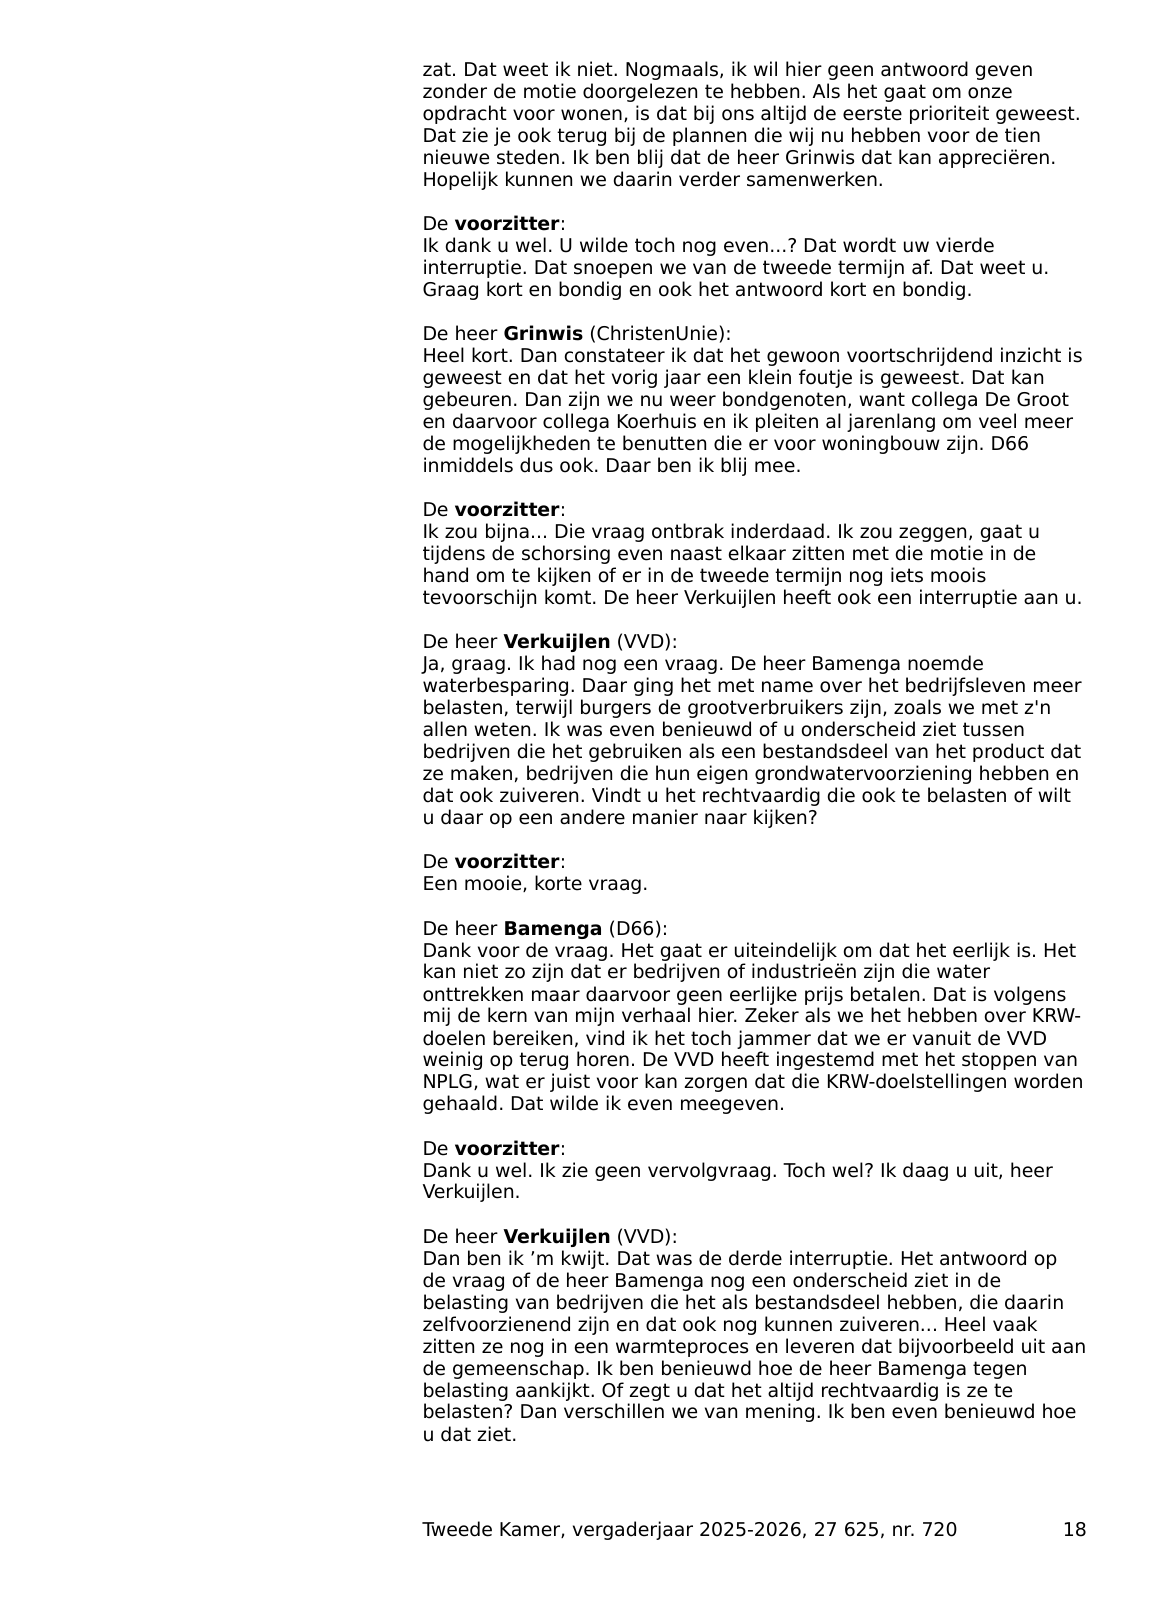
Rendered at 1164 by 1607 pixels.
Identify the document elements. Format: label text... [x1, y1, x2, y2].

text De voorzitter: [422, 213, 1087, 235]
text De voorzitter: [422, 851, 1087, 873]
text De voorzitter: [422, 1137, 1087, 1159]
text De heer Verkuijlen (VVD): [422, 1226, 1087, 1248]
text Ja, graag. Ik had nog een vraag. De heer Bamenga noemde waterbesparing. Daar ging het met name over het bedrijfsleven meer belasten, terwijl burgers de grootverbruikers zijn, zoals we met z'n allen weten. Ik was even benieuwd of u onderscheid ziet tussen bedrijven die het gebruiken als een bestandsdeel van het product dat ze maken, bedrijven die hun eigen grondwatervoorziening hebben en dat ook zuiveren. Vindt u het rechtvaardig die ook te belasten of wilt u daar op een andere manier naar kijken? [422, 653, 1087, 829]
text Heel kort. Dan constateer ik dat het gewoon voortschrijdend inzicht is geweest en dat het vorig jaar een klein foutje is geweest. Dat kan gebeuren. Dan zijn we nu weer bondgenoten, want collega De Groot en daarvoor collega Koerhuis en ik pleiten al jarenlang om veel meer de mogelijkheden te benutten die er voor woningbouw zijn. D66 inmiddels dus ook. Daar ben ik blij mee. [422, 345, 1087, 477]
text Ik zou bijna... Die vraag ontbrak inderdaad. Ik zou zeggen, gaat u tijdens de schorsing even naast elkaar zitten met die motie in de hand om te kijken of er in de tweede termijn nog iets moois tevoorschijn komt. De heer Verkuijlen heeft ook een interruptie aan u. [422, 521, 1087, 609]
text Dank u wel. Ik zie geen vervolgvraag. Toch wel? Ik daag u uit, heer Verkuijlen. [422, 1159, 1087, 1203]
text zat. Dat weet ik niet. Nogmaals, ik wil hier geen antwoord geven zonder de motie doorgelezen te hebben. Als het gaat om onze opdracht voor wonen, is dat bij ons altijd de eerste prioriteit geweest. Dat zie je ook terug bij de plannen die wij nu hebben voor de tien nieuwe steden. Ik ben blij dat de heer Grinwis dat kan appreciëren. Hopelijk kunnen we daarin verder samenwerken. [422, 59, 1087, 191]
text Ik dank u wel. U wilde toch nog even...? Dat wordt uw vierde interruptie. Dat snoepen we van de tweede termijn af. Dat weet u. Graag kort en bondig en ook het antwoord kort en bondig. [422, 235, 1087, 301]
text Dank voor de vraag. Het gaat er uiteindelijk om dat het eerlijk is. Het kan niet zo zijn dat er bedrijven of industrieën zijn die water onttrekken maar daarvoor geen eerlijke prijs betalen. Dat is volgens mij de kern van mijn verhaal hier. Zeker als we het hebben over KRW-doelen bereiken, vind ik het toch jammer dat we er vanuit de VVD weinig op terug horen. De VVD heeft ingestemd met het stoppen van NPLG, wat er juist voor kan zorgen dat die KRW-doelstellingen worden gehaald. Dat wilde ik even meegeven. [422, 939, 1087, 1115]
text De voorzitter: [422, 499, 1087, 521]
text Een mooie, korte vraag. [422, 873, 1087, 895]
text De heer Bamenga (D66): [422, 917, 1087, 939]
text De heer Verkuijlen (VVD): [422, 631, 1087, 653]
text Dan ben ik ’m kwijt. Dat was de derde interruptie. Het antwoord op de vraag of de heer Bamenga nog een onderscheid ziet in de belasting van bedrijven die het als bestandsdeel hebben, die daarin zelfvoorzienend zijn en dat ook nog kunnen zuiveren... Heel vaak zitten ze nog in een warmteproces en leveren dat bijvoorbeeld uit aan de gemeenschap. Ik ben benieuwd hoe de heer Bamenga tegen belasting aankijkt. Of zegt u dat het altijd rechtvaardig is ze te belasten? Dan verschillen we van mening. Ik ben even benieuwd hoe u dat ziet. [422, 1248, 1087, 1445]
text De heer Grinwis (ChristenUnie): [422, 323, 1087, 345]
